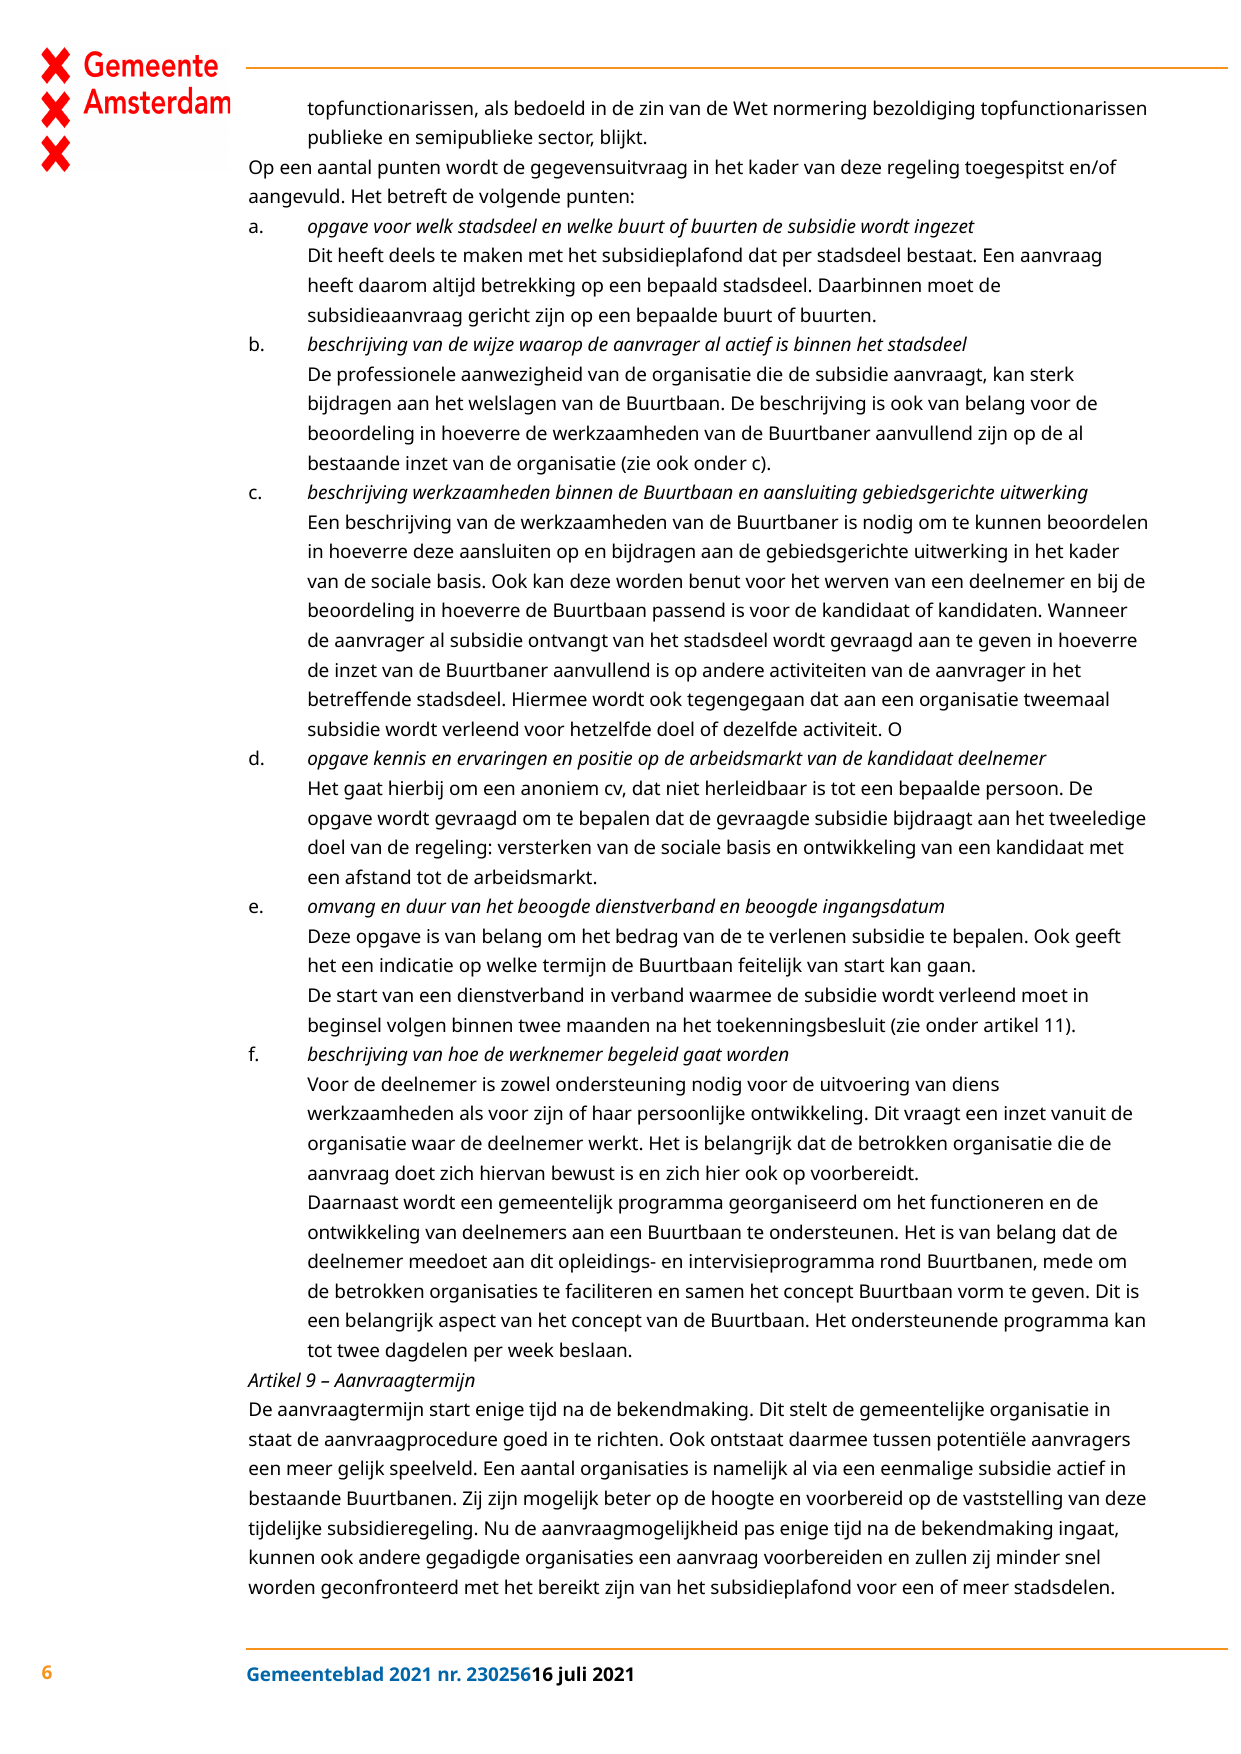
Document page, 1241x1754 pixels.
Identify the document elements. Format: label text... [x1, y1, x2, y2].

list Daarnaast wordt een gemeentelijk programma georganiseerd om het functioneren en de ontwikkeling van deelnemers aan een Buurtbaan te ondersteunen. Het is van belang dat de deelnemer meedoet aan dit opleidings- en intervisieprogramma rond Buurtbanen, mede om de betrokken organisaties te faciliteren en samen het concept Buurtbaan vorm te geven. Dit is een belangrijk aspect van het concept van de Buurtbaan. Het ondersteunende programma kan tot twee dagdelen per week beslaan. [248, 1189, 1152, 1363]
list omvang en duur van het beoogde dienstverband en beoogde ingangsdatum [248, 893, 1152, 919]
text Op een aantal punten wordt de gegevensuitvraag in het kader van deze regeling toegespitst en/of aangevuld. Het betreft de volgende punten: [248, 154, 1152, 209]
list Deze opgave is van belang om het bedrag van de te verlenen subsidie te bepalen. Ook geeft het een indicatie op welke termijn de Buurtbaan feitelijk van start kan gaan. [248, 923, 1152, 978]
list beschrijving van hoe de werknemer begeleid gaat worden [248, 1041, 1152, 1067]
list beschrijving werkzaamheden binnen de Buurtbaan en aansluiting gebiedsgerichte uitwerking [248, 479, 1152, 505]
list beschrijving van de wijze waarop de aanvrager al actief is binnen het stadsdeel [248, 331, 1152, 357]
list topfunctionarissen, als bedoeld in de zin van de Wet normering bezoldiging topfunctionarissen publieke en semipublieke sector, blijkt. [248, 95, 1152, 150]
list De professionele aanwezigheid van de organisatie die de subsidie aanvraagt, kan sterk bijdragen aan het welslagen van de Buurtbaan. De beschrijving is ook van belang voor de beoordeling in hoeverre de werkzaamheden van de Buurtbaner aanvullend zijn op de al bestaande inzet van de organisatie (zie ook onder c). [248, 361, 1152, 476]
list opgave voor welk stadsdeel en welke buurt of buurten de subsidie wordt ingezet [248, 213, 1152, 239]
text De aanvraagtermijn start enige tijd na de bekendmaking. Dit stelt de gemeentelijke organisatie in staat de aanvraagprocedure goed in te richten. Ook ontstaat daarmee tussen potentiële aanvragers een meer gelijk speelveld. Een aantal organisaties is namelijk al via een eenmalige subsidie actief in bestaande Buurtbanen. Zij zijn mogelijk beter op de hoogte en voorbereid op de vaststelling van deze tijdelijke subsidieregeling. Nu de aanvraagmogelijkheid pas enige tijd na de bekendmaking ingaat, kunnen ook andere gegadigde organisaties een aanvraag voorbereiden en zullen zij minder snel worden geconfronteerd met het bereikt zijn van het subsidieplafond voor een of meer stadsdelen. [248, 1396, 1152, 1600]
text Artikel 9 – Aanvraagtermijn [248, 1367, 1152, 1393]
list opgave kennis en ervaringen en positie op de arbeidsmarkt van de kandidaat deelnemer [248, 746, 1152, 771]
list Voor de deelnemer is zowel ondersteuning nodig voor de uitvoering van diens werkzaamheden als voor zijn of haar persoonlijke ontwikkeling. Dit vraagt een inzet vanuit de organisatie waar de deelnemer werkt. Het is belangrijk dat de betrokken organisatie die de aanvraag doet zich hiervan bewust is en zich hier ook op voorbereidt. [248, 1071, 1152, 1186]
picture [41, 47, 231, 172]
list Dit heeft deels te maken met het subsidieplafond dat per stadsdeel bestaat. Een aanvraag heeft daarom altijd betrekking op een bepaald stadsdeel. Daarbinnen moet de subsidieaanvraag gericht zijn op een bepaalde buurt of buurten. [248, 243, 1152, 328]
list De start van een dienstverband in verband waarmee de subsidie wordt verleend moet in beginsel volgen binnen twee maanden na het toekenningsbesluit (zie onder artikel 11). [248, 982, 1152, 1038]
list Het gaat hierbij om een anoniem cv, dat niet herleidbaar is tot een bepaalde persoon. De opgave wordt gevraagd om te bepalen dat de gevraagde subsidie bijdraagt aan het tweeledige doel van de regeling: versterken van de sociale basis en ontwikkeling van een kandidaat met een afstand tot de arbeidsmarkt. [248, 775, 1152, 890]
list Een beschrijving van de werkzaamheden van de Buurtbaner is nodig om te kunnen beoordelen in hoeverre deze aansluiten op en bijdragen aan de gebiedsgerichte uitwerking in het kader van de sociale basis. Ook kan deze worden benut voor het werven van een deelnemer en bij de beoordeling in hoeverre de Buurtbaan passend is voor de kandidaat of kandidaten. Wanneer de aanvrager al subsidie ontvangt van het stadsdeel wordt gevraagd aan te geven in hoeverre de inzet van de Buurtbaner aanvullend is op andere activiteiten van de aanvrager in het betreffende stadsdeel. Hiermee wordt ook tegengegaan dat aan een organisatie tweemaal subsidie wordt verleend voor hetzelfde doel of dezelfde activiteit. O [248, 509, 1152, 742]
